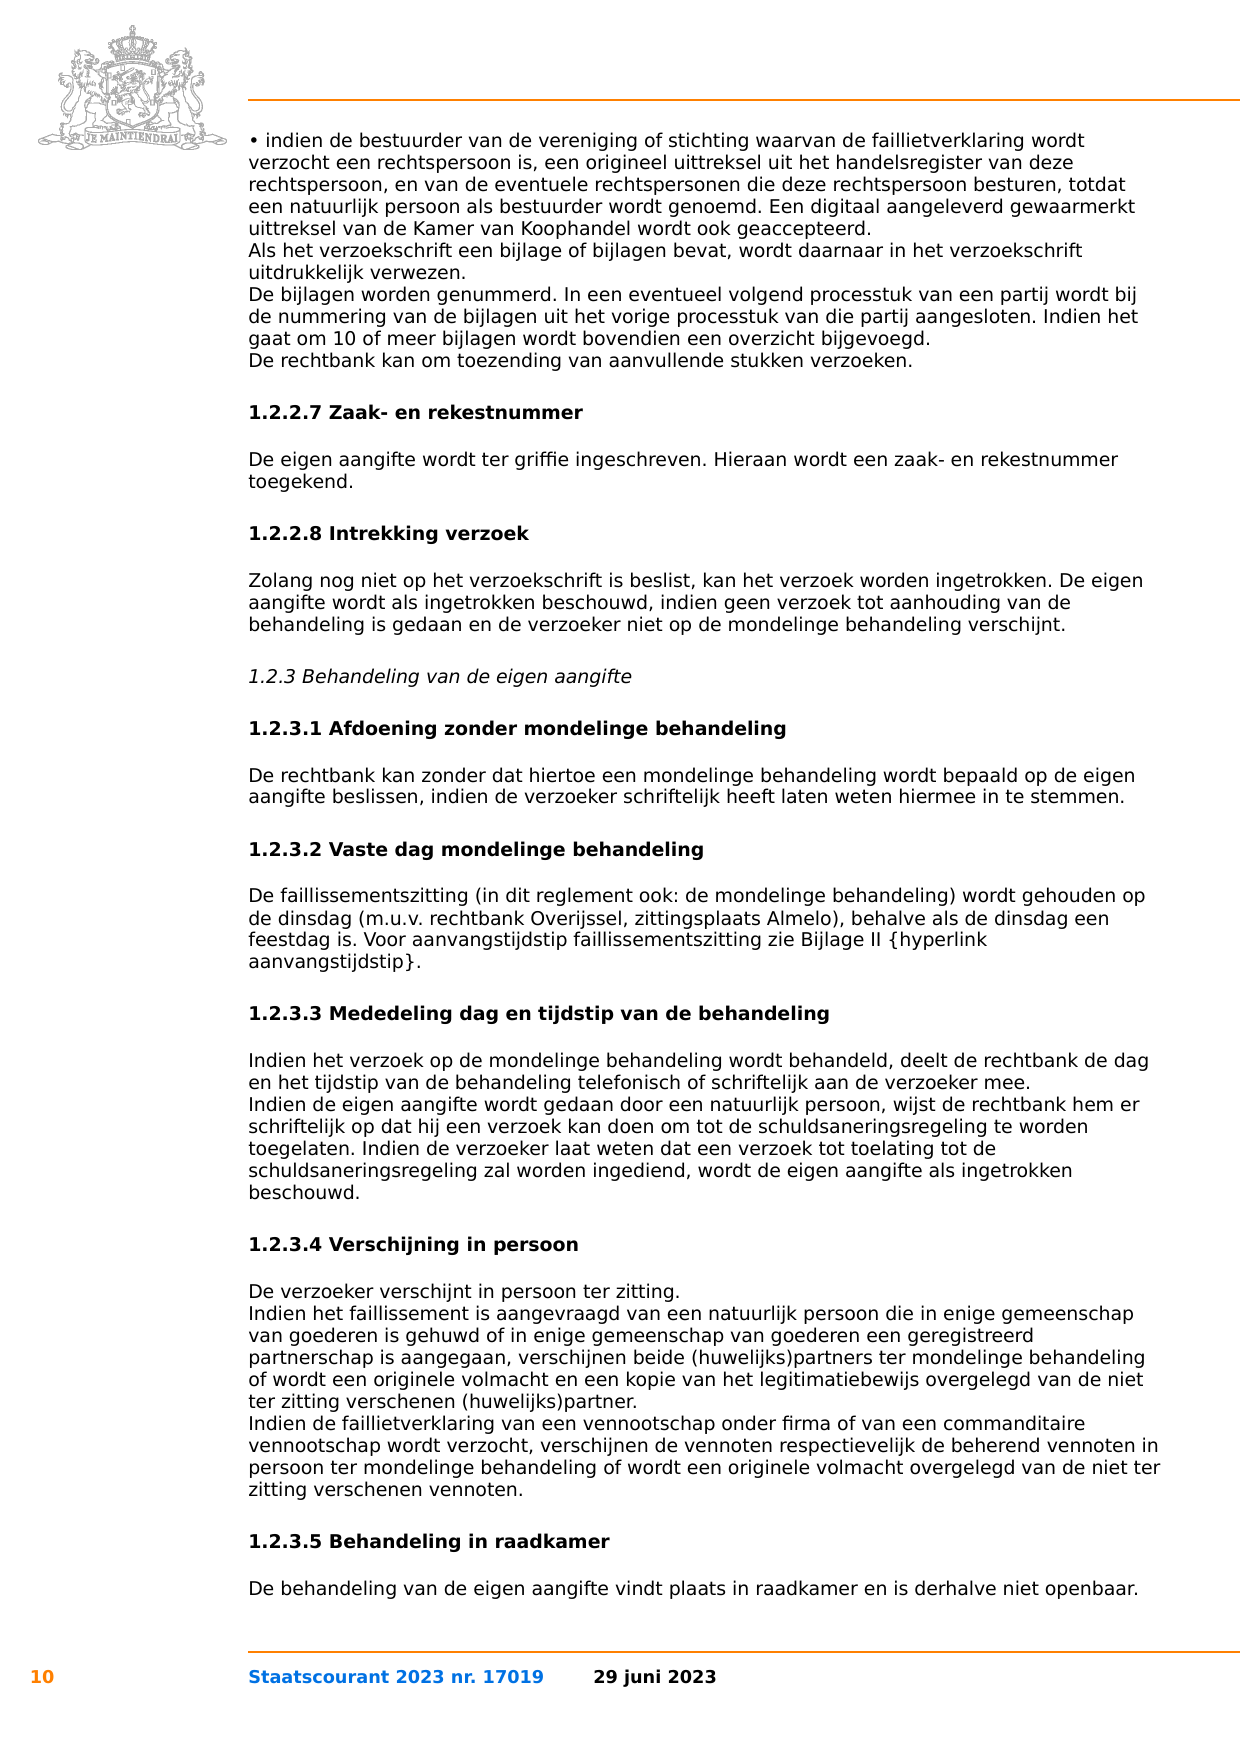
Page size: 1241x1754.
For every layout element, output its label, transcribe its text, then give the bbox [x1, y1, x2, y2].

text Als het verzoekschrift een bijlage of bijlagen bevat, wordt daarnaar in het verzoekschrift uitdrukkelijk verwezen. [248, 240, 1163, 284]
subtitle 1.2.2.8 Intrekking verzoek [248, 523, 1163, 544]
text De verzoeker verschijnt in persoon ter zitting. [248, 1281, 1163, 1303]
text De faillissementszitting (in dit reglement ook: de mondelinge behandeling) wordt gehouden op de dinsdag (m.u.v. rechtbank Overijssel, zittingsplaats Almelo), behalve als de dinsdag een feestdag is. Voor aanvangstijdstip faillissementszitting zie Bijlage II {hyperlink aanvangstijdstip}. [248, 885, 1163, 973]
text De eigen aangifte wordt ter griffie ingeschreven. Hieraan wordt een zaak- en rekestnummer toegekend. [248, 449, 1163, 493]
subtitle 1.2.3.2 Vaste dag mondelinge behandeling [248, 838, 1163, 860]
subtitle 1.2.3.3 Mededeling dag en tijdstip van de behandeling [248, 1003, 1163, 1025]
subtitle 1.2.3.1 Afdoening zonder mondelinge behandeling [248, 717, 1163, 739]
text De behandeling van de eigen aangifte vindt plaats in raadkamer en is derhalve niet openbaar. [248, 1578, 1163, 1600]
text Indien het verzoek op de mondelinge behandeling wordt behandeld, deelt de rechtbank de dag en het tijdstip van de behandeling telefonisch of schriftelijk aan de verzoeker mee. [248, 1050, 1163, 1094]
subtitle 1.2.3.4 Verschijning in persoon [248, 1234, 1163, 1256]
subtitle 1.2.2.7 Zaak- en rekestnummer [248, 402, 1163, 424]
text • indien de bestuurder van de vereniging of stichting waarvan de faillietverklaring wordt verzocht een rechtspersoon is, een origineel uittreksel uit het handelsregister van deze rechtspersoon, en van de eventuele rechtspersonen die deze rechtspersoon besturen, totdat een natuurlijk persoon als bestuurder wordt genoemd. Een digitaal aangeleverd gewaarmerkt uittreksel van de Kamer van Koophandel wordt ook geaccepteerd. [248, 130, 1163, 240]
text De rechtbank kan zonder dat hiertoe een mondelinge behandeling wordt bepaald op de eigen aangifte beslissen, indien de verzoeker schriftelijk heeft laten weten hiermee in te stemmen. [248, 764, 1163, 808]
picture [38, 25, 227, 150]
text Zolang nog niet op het verzoekschrift is beslist, kan het verzoek worden ingetrokken. De eigen aangifte wordt als ingetrokken beschouwd, indien geen verzoek tot aanhouding van de behandeling is gedaan en de verzoeker niet op de mondelinge behandeling verschijnt. [248, 569, 1163, 636]
text Indien de eigen aangifte wordt gedaan door een natuurlijk persoon, wijst de rechtbank hem er schriftelijk op dat hij een verzoek kan doen om tot de schuldsaneringsregeling te worden toegelaten. Indien de verzoeker laat weten dat een verzoek tot toelating tot de schuldsaneringsregeling zal worden ingediend, wordt de eigen aangifte als ingetrokken beschouwd. [248, 1094, 1163, 1204]
subtitle 1.2.3 Behandeling van de eigen aangifte [248, 666, 1163, 687]
text De rechtbank kan om toezending van aanvullende stukken verzoeken. [248, 350, 1163, 372]
text Indien het faillissement is aangevraagd van een natuurlijk persoon die in enige gemeenschap van goederen is gehuwd of in enige gemeenschap van goederen een geregistreerd partnerschap is aangegaan, verschijnen beide (huwelijks)partners ter mondelinge behandeling of wordt een originele volmacht en een kopie van het legitimatiebewijs overgelegd van de niet ter zitting verschenen (huwelijks)partner. [248, 1303, 1163, 1413]
text Indien de faillietverklaring van een vennootschap onder firma of van een commanditaire vennootschap wordt verzocht, verschijnen de vennoten respectievelijk de beherend vennoten in persoon ter mondelinge behandeling of wordt een originele volmacht overgelegd van de niet ter zitting verschenen vennoten. [248, 1413, 1163, 1501]
text De bijlagen worden genummerd. In een eventueel volgend processtuk van een partij wordt bij de nummering van de bijlagen uit het vorige processtuk van die partij aangesloten. Indien het gaat om 10 of meer bijlagen wordt bovendien een overzicht bijgevoegd. [248, 284, 1163, 350]
subtitle 1.2.3.5 Behandeling in raadkamer [248, 1531, 1163, 1553]
